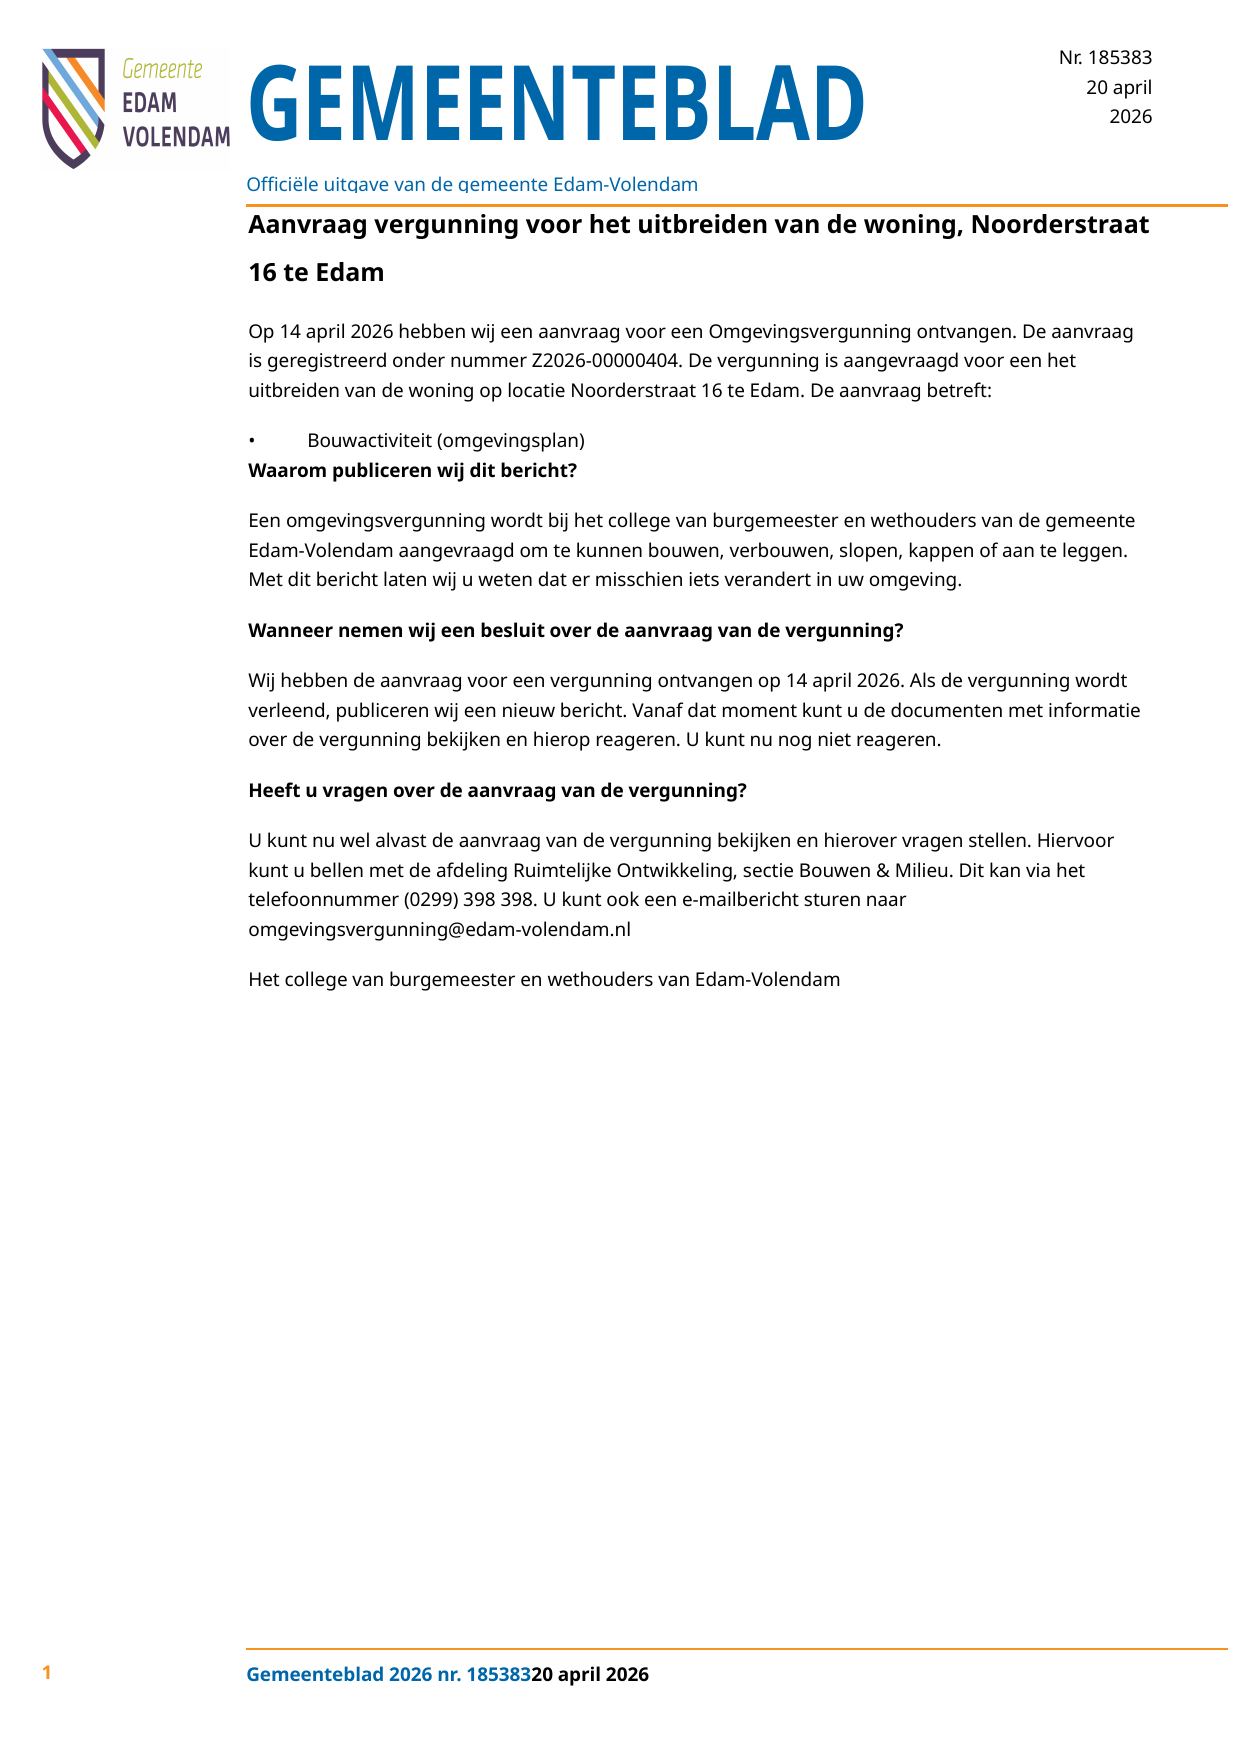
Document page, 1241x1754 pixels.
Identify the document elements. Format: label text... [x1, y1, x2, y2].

text Het college van burgemeester en wethouders van Edam-Volendam [248, 967, 1152, 992]
text Heeft u vragen over de aanvraag van de vergunning? [248, 777, 1152, 803]
text Waarom publiceren wij dit bericht? [248, 457, 1152, 483]
text Wanneer nemen wij een besluit over de aanvraag van de vergunning? [248, 617, 1152, 643]
list Bouwactiviteit (omgevingsplan) [248, 427, 1152, 453]
text Aanvraag vergunning voor het uitbreiden van de woning, Noorderstraat 16 te Edam [248, 207, 1152, 288]
text U kunt nu wel alvast de aanvraag van de vergunning bekijken en hierover vragen stellen. Hiervoor kunt u bellen met de afdeling Ruimtelijke Ontwikkeling, sectie Bouwen & Milieu. Dit kan via het telefoonnummer (0299) 398 398. U kunt ook een e-mailbericht sturen naar omgevingsvergunning@edam-volendam.nl [248, 827, 1152, 942]
text Wij hebben de aanvraag voor een vergunning ontvangen op 14 april 2026. Als de vergunning wordt verleend, publiceren wij een nieuw bericht. Vanaf dat moment kunt u de documenten met informatie over de vergunning bekijken en hierop reageren. U kunt nu nog niet reageren. [248, 667, 1152, 752]
text Een omgevingsvergunning wordt bij het college van burgemeester en wethouders van de gemeente Edam-Volendam aangevraagd om te kunnen bouwen, verbouwen, slopen, kappen of aan te leggen. Met dit bericht laten wij u weten dat er misschien iets verandert in uw omgeving. [248, 507, 1152, 592]
picture [41, 47, 231, 172]
text Op 14 april 2026 hebben wij een aanvraag voor een Omgevingsvergunning ontvangen. De aanvraag is geregistreerd onder nummer Z2026-00000404. De vergunning is aangevraagd voor een het uitbreiden van de woning op locatie Noorderstraat 16 te Edam. De aanvraag betreft: [248, 318, 1152, 403]
